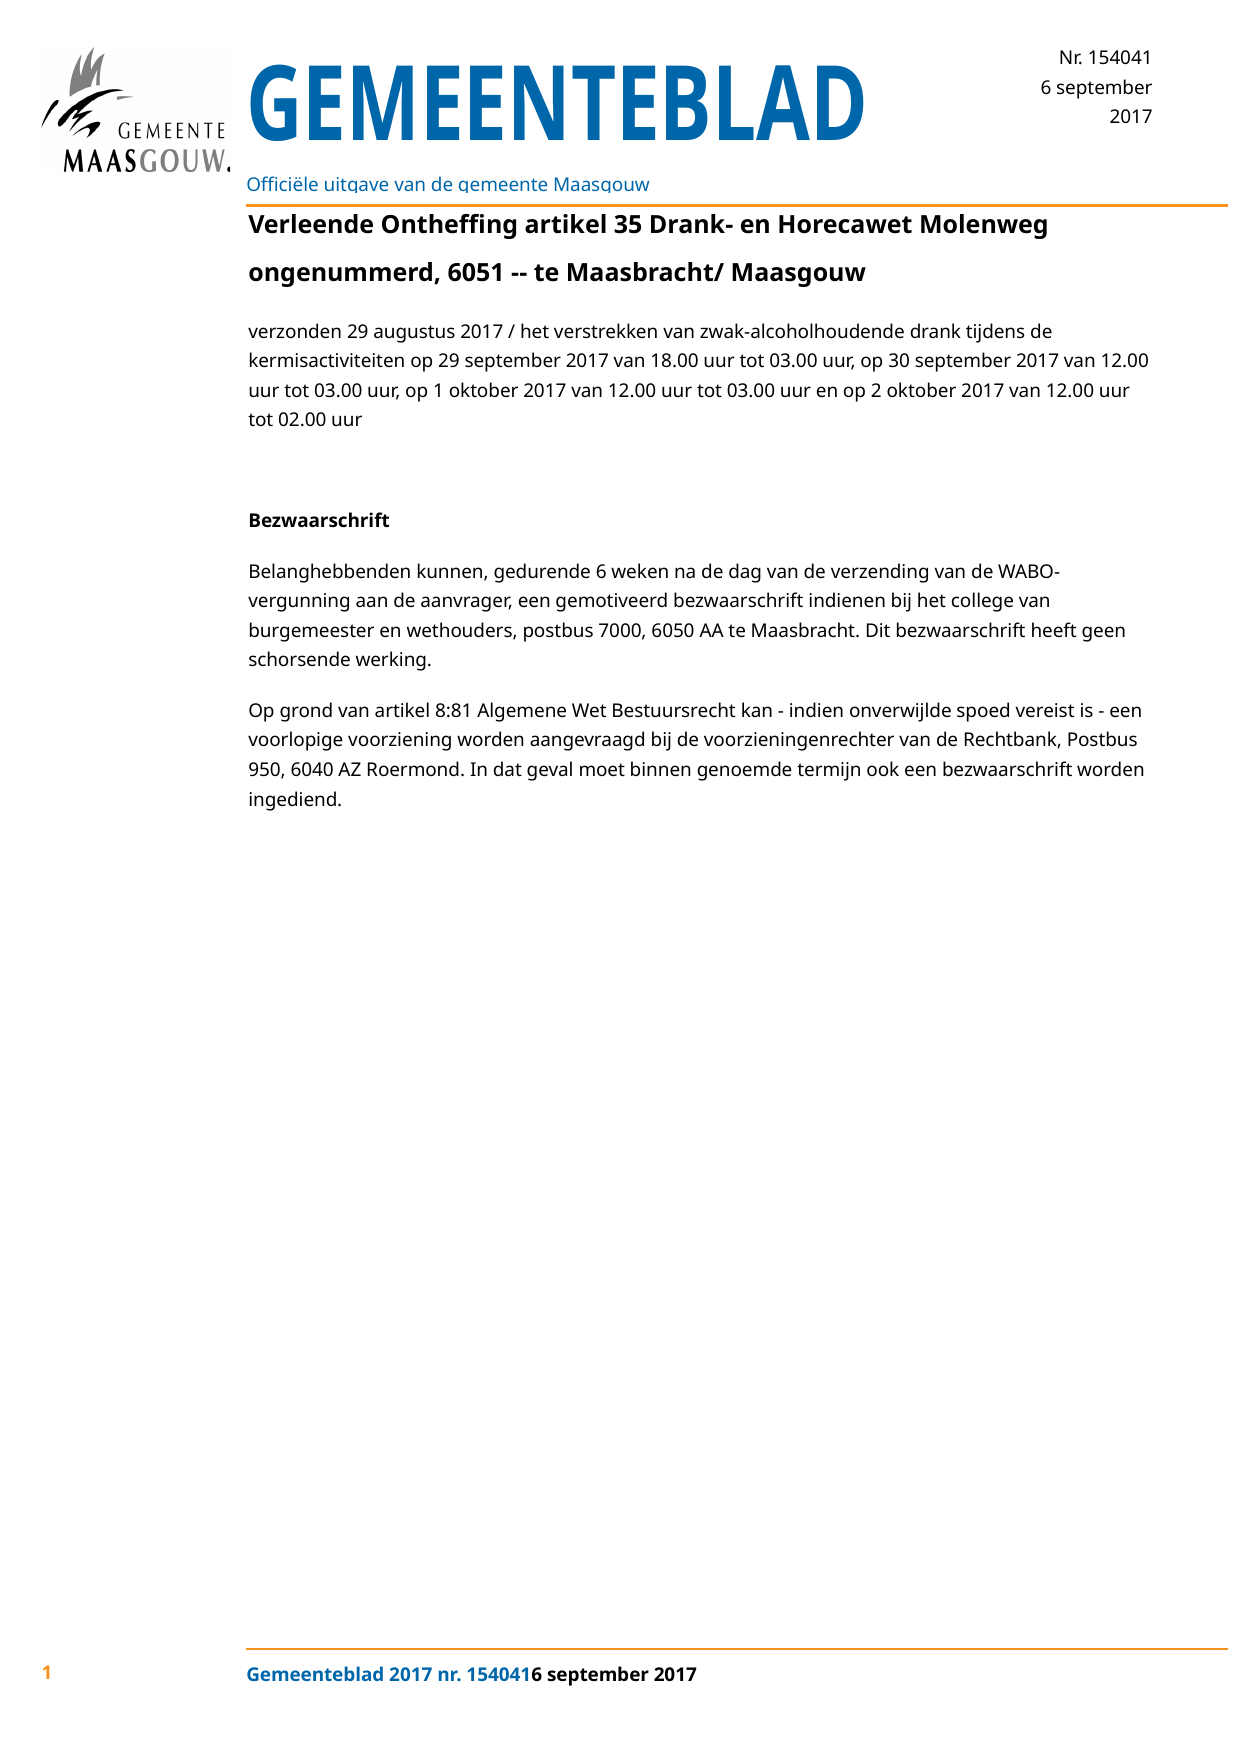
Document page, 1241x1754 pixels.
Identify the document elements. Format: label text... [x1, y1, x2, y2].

text verzonden 29 augustus 2017 / het verstrekken van zwak-alcoholhoudende drank tijdens de kermisactiviteiten op 29 september 2017 van 18.00 uur tot 03.00 uur, op 30 september 2017 van 12.00 uur tot 03.00 uur, op 1 oktober 2017 van 12.00 uur tot 03.00 uur en op 2 oktober 2017 van 12.00 uur tot 02.00 uur [248, 318, 1152, 432]
text Verleende Ontheffing artikel 35 Drank- en Horecawet Molenweg ongenummerd, 6051 -- te Maasbracht/ Maasgouw [248, 207, 1152, 288]
picture [41, 47, 231, 172]
text Op grond van artikel 8:81 Algemene Wet Bestuursrecht kan - indien onverwijlde spoed vereist is - een voorlopige voorziening worden aangevraagd bij de voorzieningenrechter van de Rechtbank, Postbus 950, 6040 AZ Roermond. In dat geval moet binnen genoemde termijn ook een bezwaarschrift worden ingediend. [248, 697, 1152, 812]
text Bezwaarschrift [248, 507, 1152, 533]
text Belanghebbenden kunnen, gedurende 6 weken na de dag van de verzending van de WABO-vergunning aan de aanvrager, een gemotiveerd bezwaarschrift indienen bij het college van burgemeester en wethouders, postbus 7000, 6050 AA te Maasbracht. Dit bezwaarschrift heeft geen schorsende werking. [248, 558, 1152, 672]
